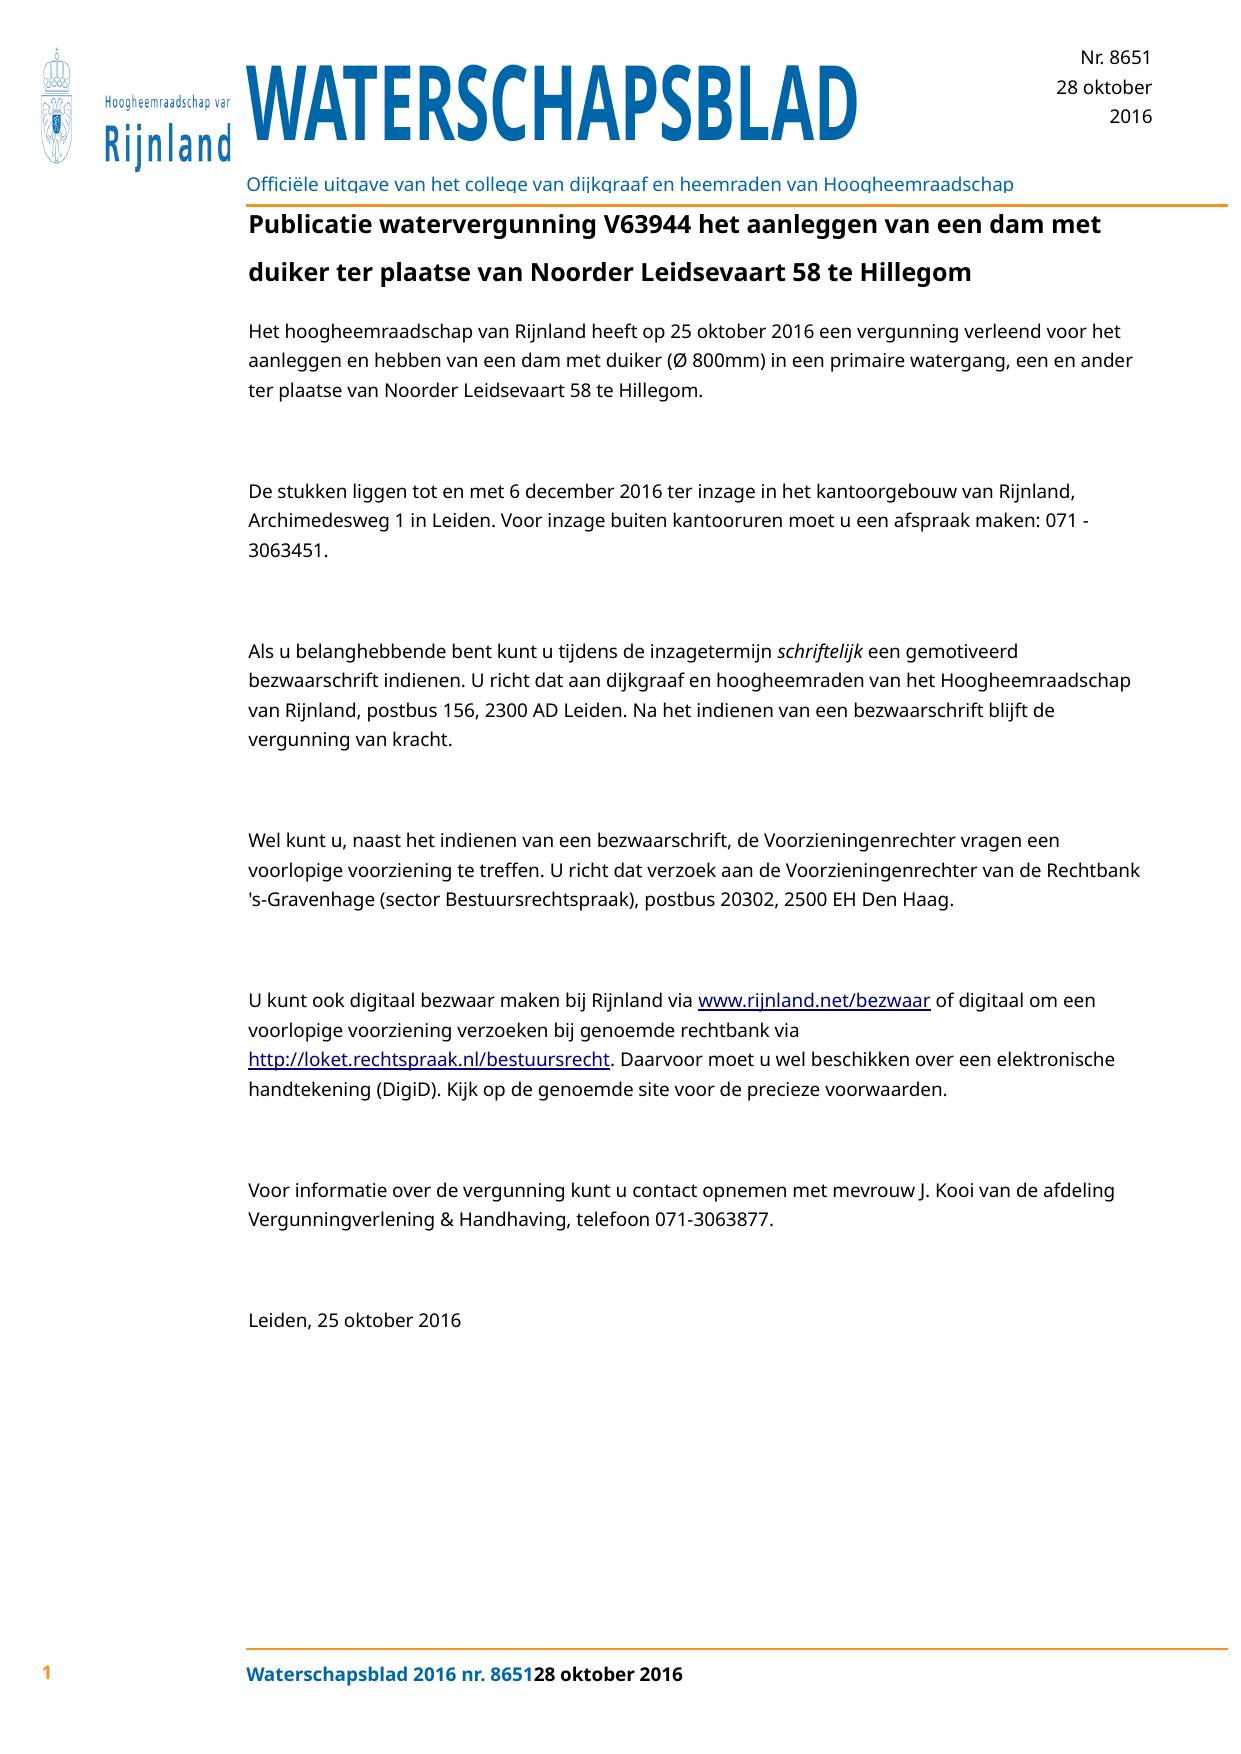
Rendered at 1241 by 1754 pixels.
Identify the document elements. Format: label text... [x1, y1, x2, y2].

text Publicatie watervergunning V63944 het aanleggen van een dam met duiker ter plaatse van Noorder Leidsevaart 58 te Hillegom [248, 207, 1152, 288]
text Het hoogheemraadschap van Rijnland heeft op 25 oktober 2016 een vergunning verleend voor het aanleggen en hebben van een dam met duiker (Ø 800mm) in een primaire watergang, een en ander ter plaatse van Noorder Leidsevaart 58 te Hillegom. [248, 318, 1152, 403]
picture [41, 47, 231, 172]
text Voor informatie over de vergunning kunt u contact opnemen met mevrouw J. Kooi van de afdeling Vergunningverlening & Handhaving, telefoon 071-3063877. [248, 1177, 1152, 1232]
text U kunt ook digitaal bezwaar maken bij Rijnland via www.rijnland.net/bezwaar of digitaal om een voorlopige voorziening verzoeken bij genoemde rechtbank via http://loket.rechtspraak.nl/bestuursrecht. Daarvoor moet u wel beschikken over een elektronische handtekening (DigiD). Kijk op de genoemde site voor de precieze voorwaarden. [248, 987, 1152, 1102]
text Wel kunt u, naast het indienen van een bezwaarschrift, de Voorzieningenrechter vragen een voorlopige voorziening te treffen. U richt dat verzoek aan de Voorzieningenrechter van de Rechtbank 's-Gravenhage (sector Bestuursrechtspraak), postbus 20302, 2500 EH Den Haag. [248, 827, 1152, 912]
text De stukken liggen tot en met 6 december 2016 ter inzage in het kantoorgebouw van Rijnland, Archimedesweg 1 in Leiden. Voor inzage buiten kantooruren moet u een afspraak maken: 071 - 3063451. [248, 478, 1152, 563]
text Leiden, 25 oktober 2016 [248, 1307, 1152, 1333]
text Als u belanghebbende bent kunt u tijdens de inzagetermijn schriftelijk een gemotiveerd bezwaarschrift indienen. U richt dat aan dijkgraaf en hoogheemraden van het Hoogheemraadschap van Rijnland, postbus 156, 2300 AD Leiden. Na het indienen van een bezwaarschrift blijft de vergunning van kracht. [248, 638, 1152, 752]
